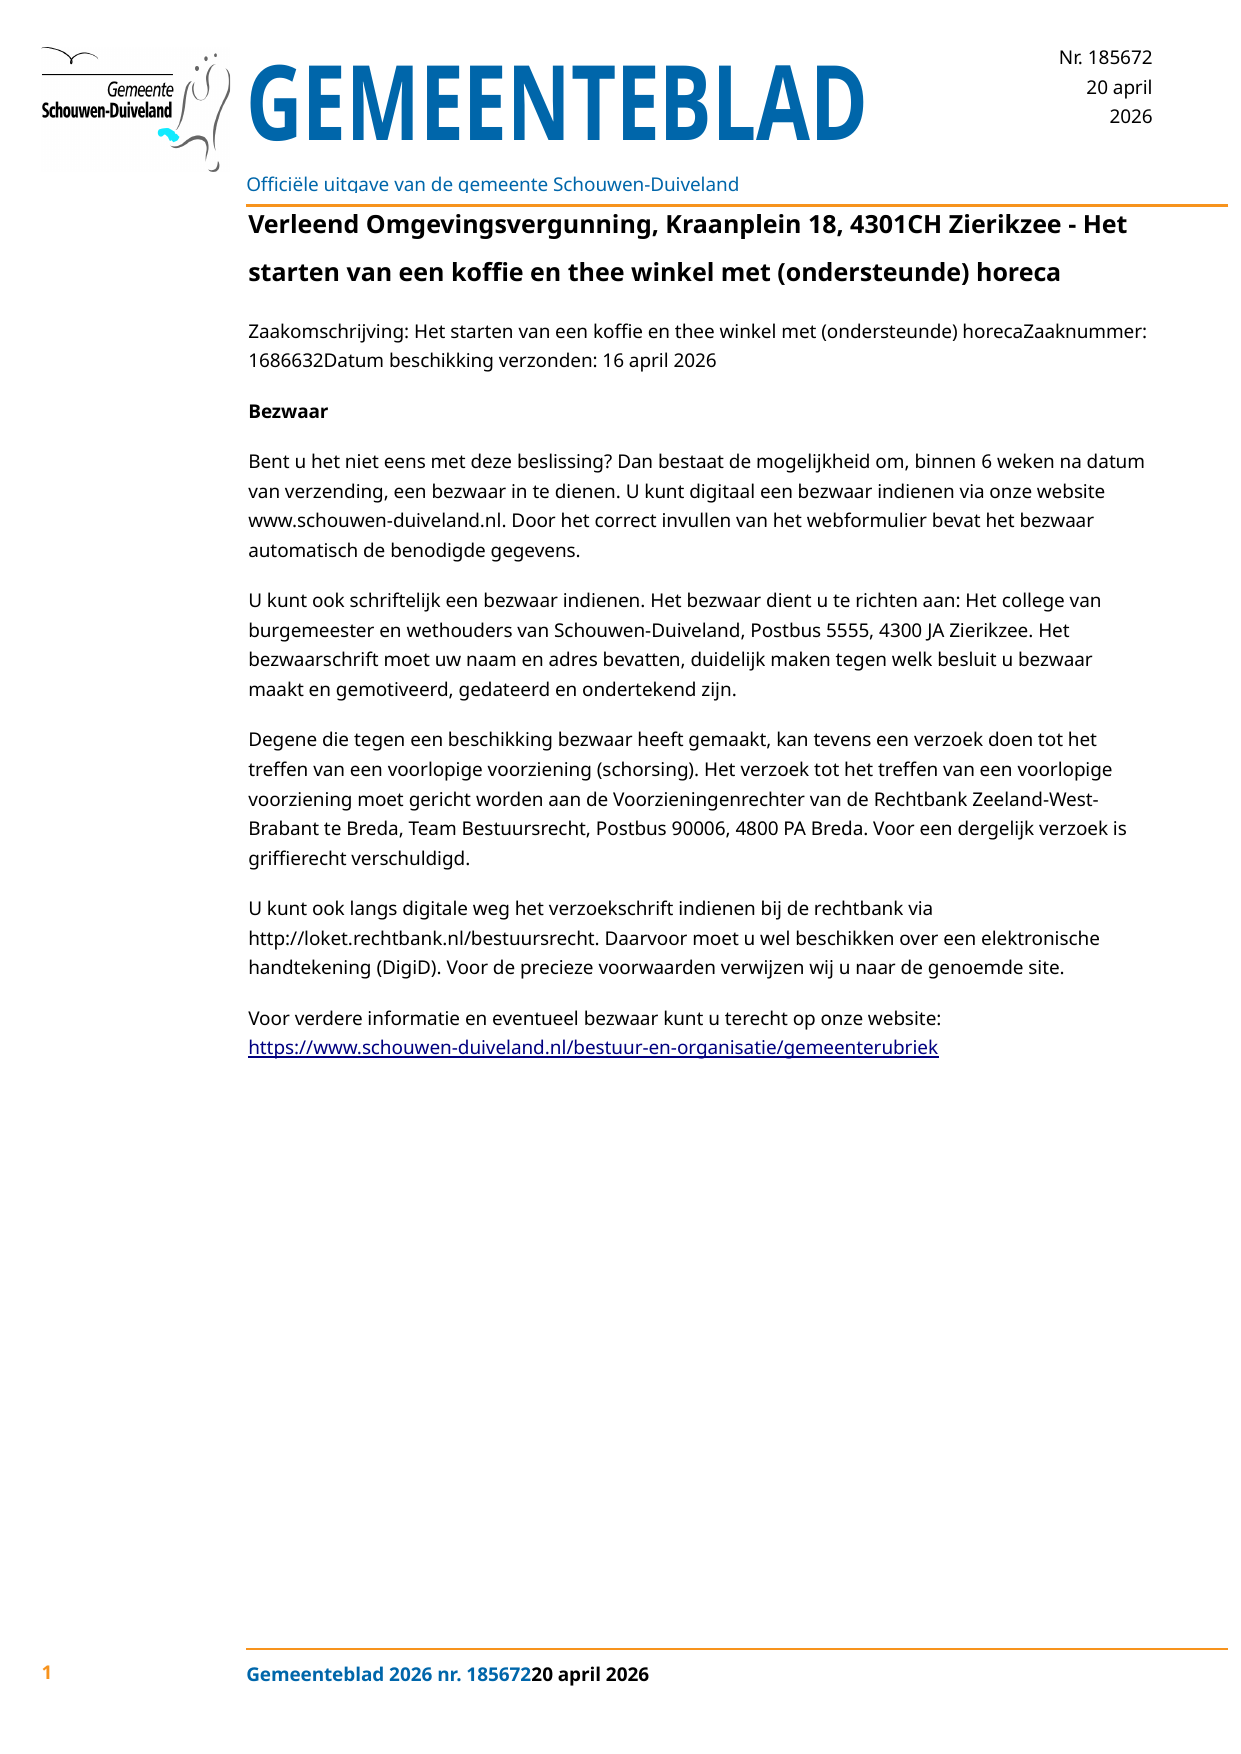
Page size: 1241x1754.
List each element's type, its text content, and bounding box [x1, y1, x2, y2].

text Verleend Omgevingsvergunning, Kraanplein 18, 4301CH Zierikzee - Het starten van een koffie en thee winkel met (ondersteunde) horeca [248, 207, 1152, 288]
text Bent u het niet eens met deze beslissing? Dan bestaat de mogelijkheid om, binnen 6 weken na datum van verzending, een bezwaar in te dienen. U kunt digitaal een bezwaar indienen via onze website www.schouwen-duiveland.nl. Door het correct invullen van het webformulier bevat het bezwaar automatisch de benodigde gegevens. [248, 448, 1152, 563]
text U kunt ook langs digitale weg het verzoekschrift indienen bij de rechtbank via http://loket.rechtbank.nl/bestuursrecht. Daarvoor moet u wel beschikken over een elektronische handtekening (DigiD). Voor de precieze voorwaarden verwijzen wij u naar de genoemde site. [248, 895, 1152, 980]
text Degene die tegen een beschikking bezwaar heeft gemaakt, kan tevens een verzoek doen tot het treffen van een voorlopige voorziening (schorsing). Het verzoek tot het treffen van een voorlopige voorziening moet gericht worden aan de Voorzieningenrechter van de Rechtbank Zeeland-West-Brabant te Breda, Team Bestuursrecht, Postbus 90006, 4800 PA Breda. Voor een dergelijk verzoek is griffierecht verschuldigd. [248, 727, 1152, 871]
text Voor verdere informatie en eventueel bezwaar kunt u terecht op onze website: https://www.schouwen-duiveland.nl/bestuur-en-organisatie/gemeenterubriek [248, 1005, 1152, 1060]
picture [41, 47, 231, 172]
text Bezwaar [248, 398, 1152, 424]
text Zaakomschrijving: Het starten van een koffie en thee winkel met (ondersteunde) horecaZaaknummer: 1686632Datum beschikking verzonden: 16 april 2026 [248, 318, 1152, 373]
text U kunt ook schriftelijk een bezwaar indienen. Het bezwaar dient u te richten aan: Het college van burgemeester en wethouders van Schouwen-Duiveland, Postbus 5555, 4300 JA Zierikzee. Het bezwaarschrift moet uw naam en adres bevatten, duidelijk maken tegen welk besluit u bezwaar maakt en gemotiveerd, gedateerd en ondertekend zijn. [248, 587, 1152, 702]
